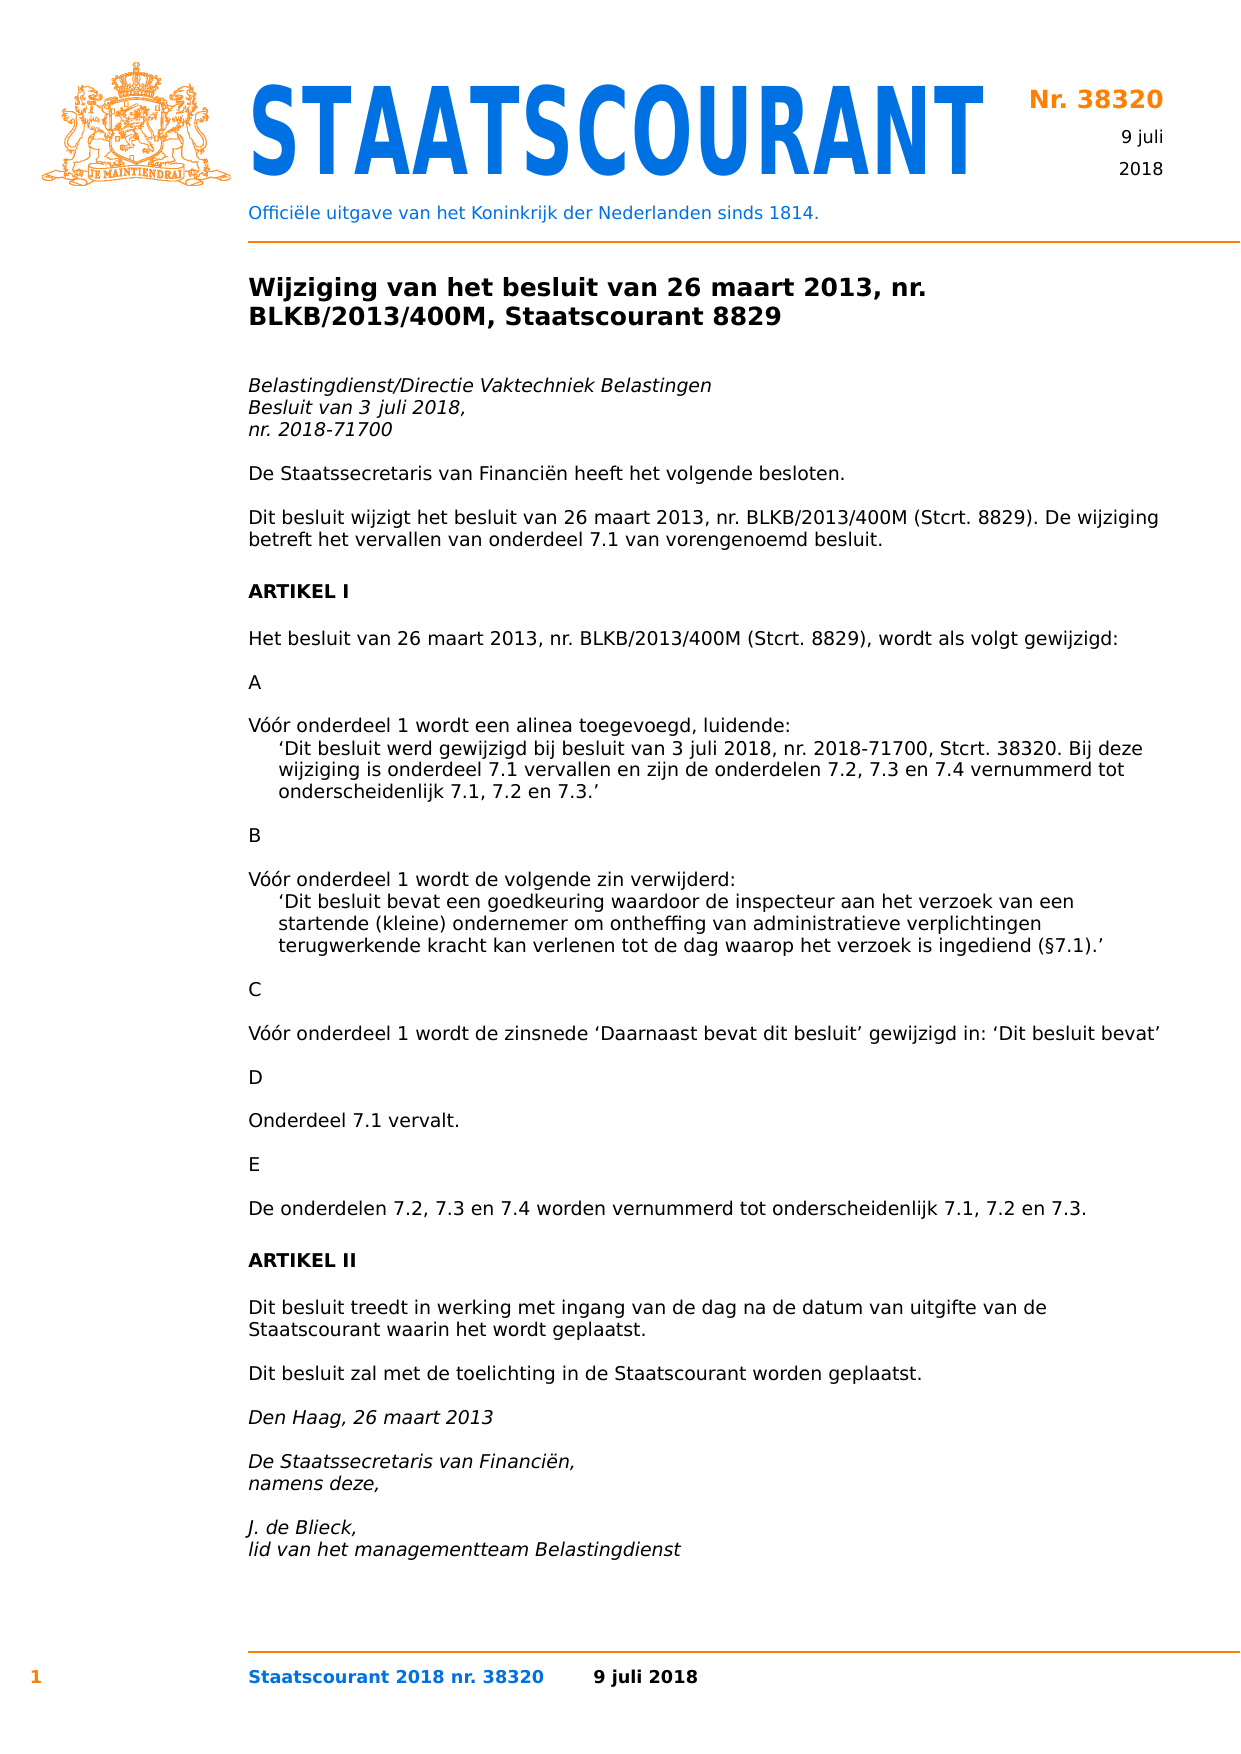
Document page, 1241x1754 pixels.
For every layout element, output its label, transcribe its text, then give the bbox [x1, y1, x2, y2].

text A [248, 672, 1163, 693]
table_header STAATSCOURANT [248, 62, 998, 203]
text Besluit van 3 juli 2018, [248, 397, 1163, 419]
text Vóór onderdeel 1 wordt een alinea toegevoegd, luidende: [248, 715, 1163, 737]
table_header Nr. 38320 [998, 62, 1240, 121]
text Dit besluit zal met de toelichting in de Staatscourant worden geplaatst. [248, 1363, 1163, 1385]
text Dit besluit treedt in werking met ingang van de dag na de datum van uitgifte van de Staatscourant waarin het wordt geplaatst. [248, 1297, 1163, 1341]
subtitle Wijziging van het besluit van 26 maart 2013, nr. BLKB/2013/400M, Staatscourant 8829 [248, 273, 1163, 331]
text De Staatssecretaris van Financiën heeft het volgende besloten. [248, 463, 1163, 485]
table_cell 2018 [998, 153, 1240, 203]
text ‘Dit besluit bevat een goedkeuring waardoor de inspecteur aan het verzoek van een startende (kleine) ondernemer om ontheffing van administratieve verplichtingen terugwerkende kracht kan verlenen tot de dag waarop het verzoek is ingediend (§7.1).’ [278, 891, 1163, 957]
subtitle ARTIKEL I [248, 581, 1163, 603]
text Het besluit van 26 maart 2013, nr. BLKB/2013/400M (Stcrt. 8829), wordt als volgt gewijzigd: [248, 628, 1163, 650]
text D [248, 1067, 1163, 1088]
text nr. 2018-71700 [248, 419, 1163, 441]
text De onderdelen 7.2, 7.3 en 7.4 worden vernummerd tot onderscheidenlijk 7.1, 7.2 en 7.3. [248, 1198, 1163, 1220]
text Vóór onderdeel 1 wordt de volgende zin verwijderd: [248, 869, 1163, 891]
text E [248, 1154, 1163, 1176]
text Onderdeel 7.1 vervalt. [248, 1110, 1163, 1132]
text De Staatssecretaris van Financiën, namens deze, J. de Blieck, lid van het managementteam Belastingdienst [248, 1451, 1163, 1561]
table_header [25, 62, 248, 241]
picture [41, 62, 231, 186]
text Vóór onderdeel 1 wordt de zinsnede ‘Daarnaast bevat dit besluit’ gewijzigd in: ‘Dit besluit bevat’ [248, 1023, 1163, 1045]
text ‘Dit besluit werd gewijzigd bij besluit van 3 juli 2018, nr. 2018-71700, Stcrt. 38320. Bij deze wijziging is onderdeel 7.1 vervallen en zijn de onderdelen 7.2, 7.3 en 7.4 vernummerd tot onderscheidenlijk 7.1, 7.2 en 7.3.’ [278, 737, 1163, 803]
text Den Haag, 26 maart 2013 [248, 1407, 1163, 1429]
text B [248, 825, 1163, 847]
text Dit besluit wijzigt het besluit van 26 maart 2013, nr. BLKB/2013/400M (Stcrt. 8829). De wijziging betreft het vervallen van onderdeel 7.1 van vorengenoemd besluit. [248, 507, 1163, 551]
table_cell 9 juli [998, 121, 1240, 153]
table_cell Officiële uitgave van het Koninkrijk der Nederlanden sinds 1814. [248, 203, 1240, 241]
text C [248, 979, 1163, 1001]
text Belastingdienst/Directie Vaktechniek Belastingen [248, 375, 1163, 397]
subtitle ARTIKEL II [248, 1250, 1163, 1272]
